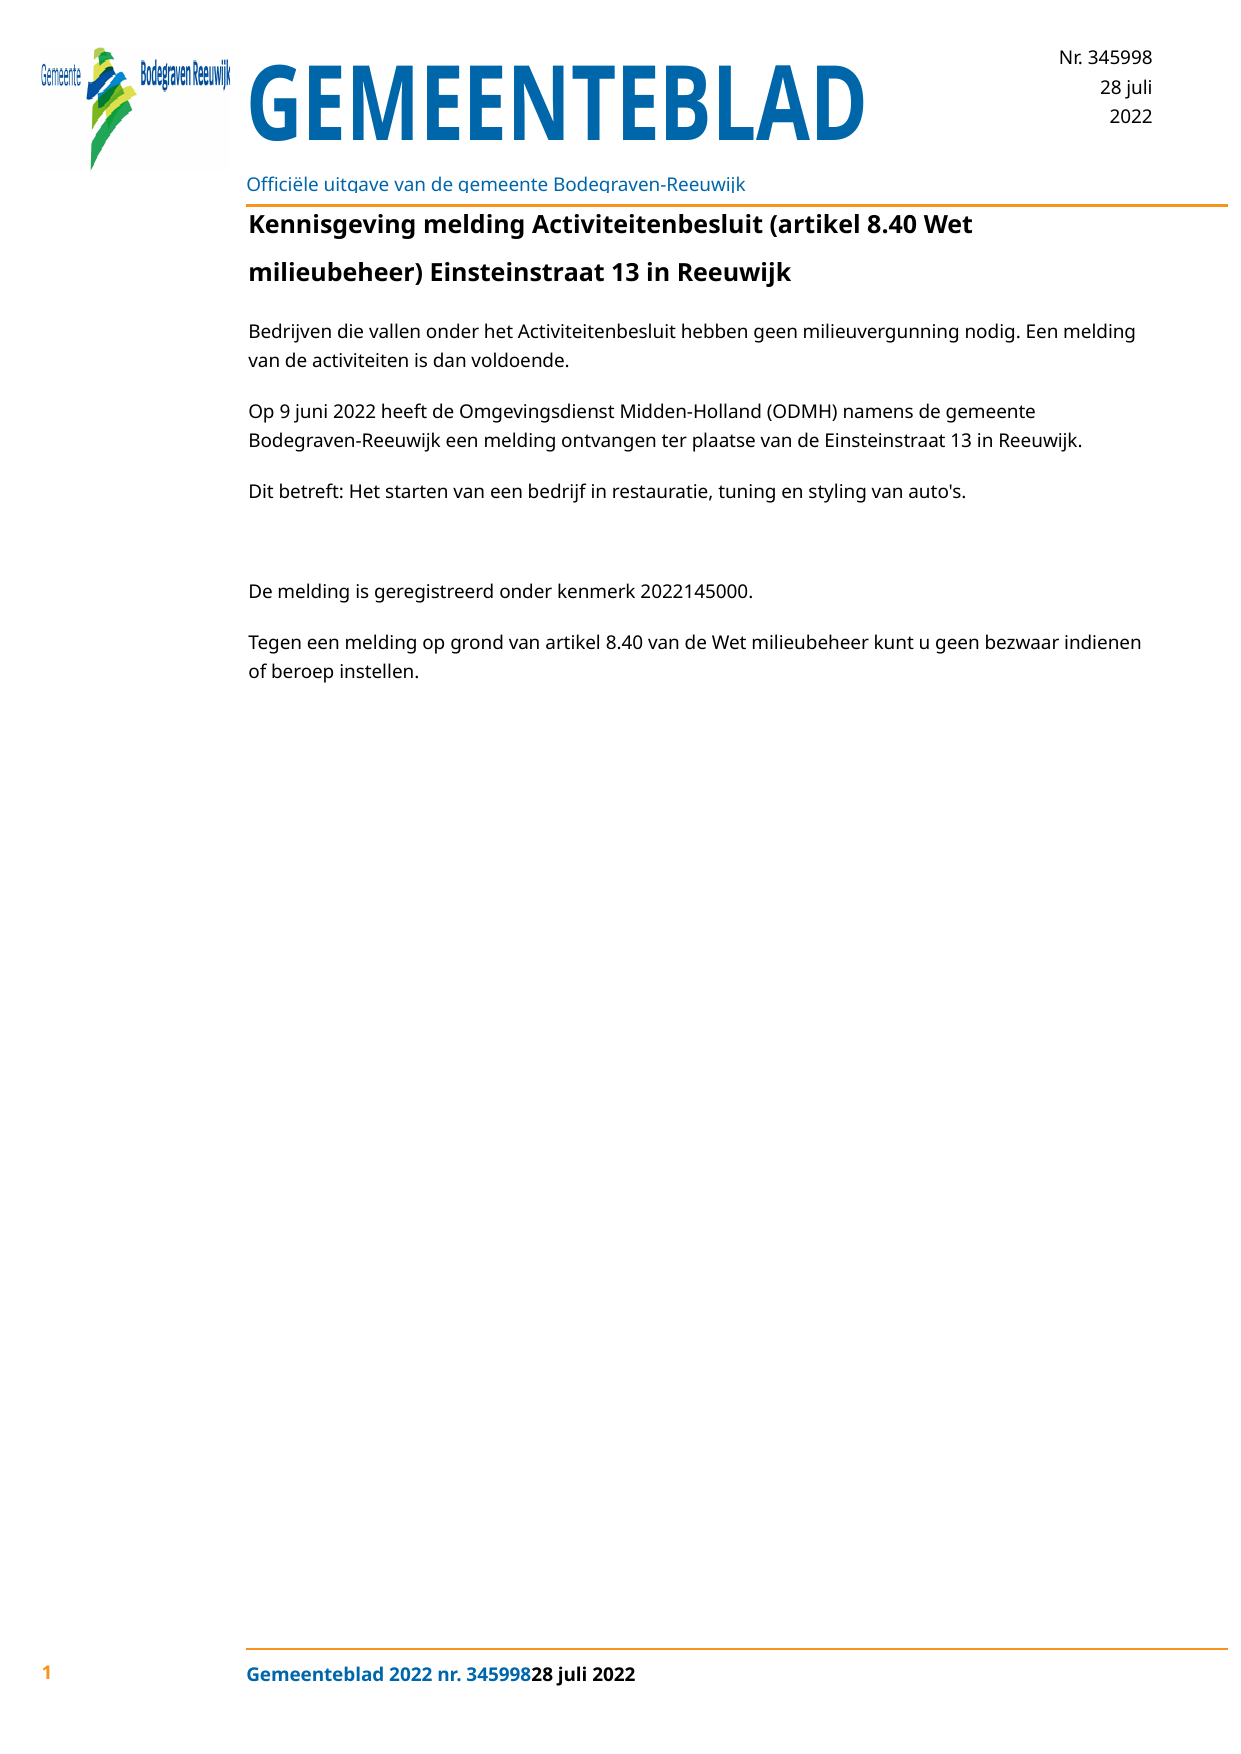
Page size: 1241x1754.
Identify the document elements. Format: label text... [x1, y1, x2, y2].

text Tegen een melding op grond van artikel 8.40 van de Wet milieubeheer kunt u geen bezwaar indienen of beroep instellen. [248, 629, 1152, 684]
text De melding is geregistreerd onder kenmerk 2022145000. [248, 579, 1152, 604]
text Op 9 juni 2022 heeft de Omgevingsdienst Midden-Holland (ODMH) namens de gemeente Bodegraven-Reeuwijk een melding ontvangen ter plaatse van de Einsteinstraat 13 in Reeuwijk. [248, 398, 1152, 453]
picture [41, 47, 231, 172]
text Dit betreft: Het starten van een bedrijf in restauratie, tuning en styling van auto's. [248, 478, 1152, 504]
text Kennisgeving melding Activiteitenbesluit (artikel 8.40 Wet milieubeheer) Einsteinstraat 13 in Reeuwijk [248, 207, 1152, 288]
text Bedrijven die vallen onder het Activiteitenbesluit hebben geen milieuvergunning nodig. Een melding van de activiteiten is dan voldoende. [248, 318, 1152, 373]
